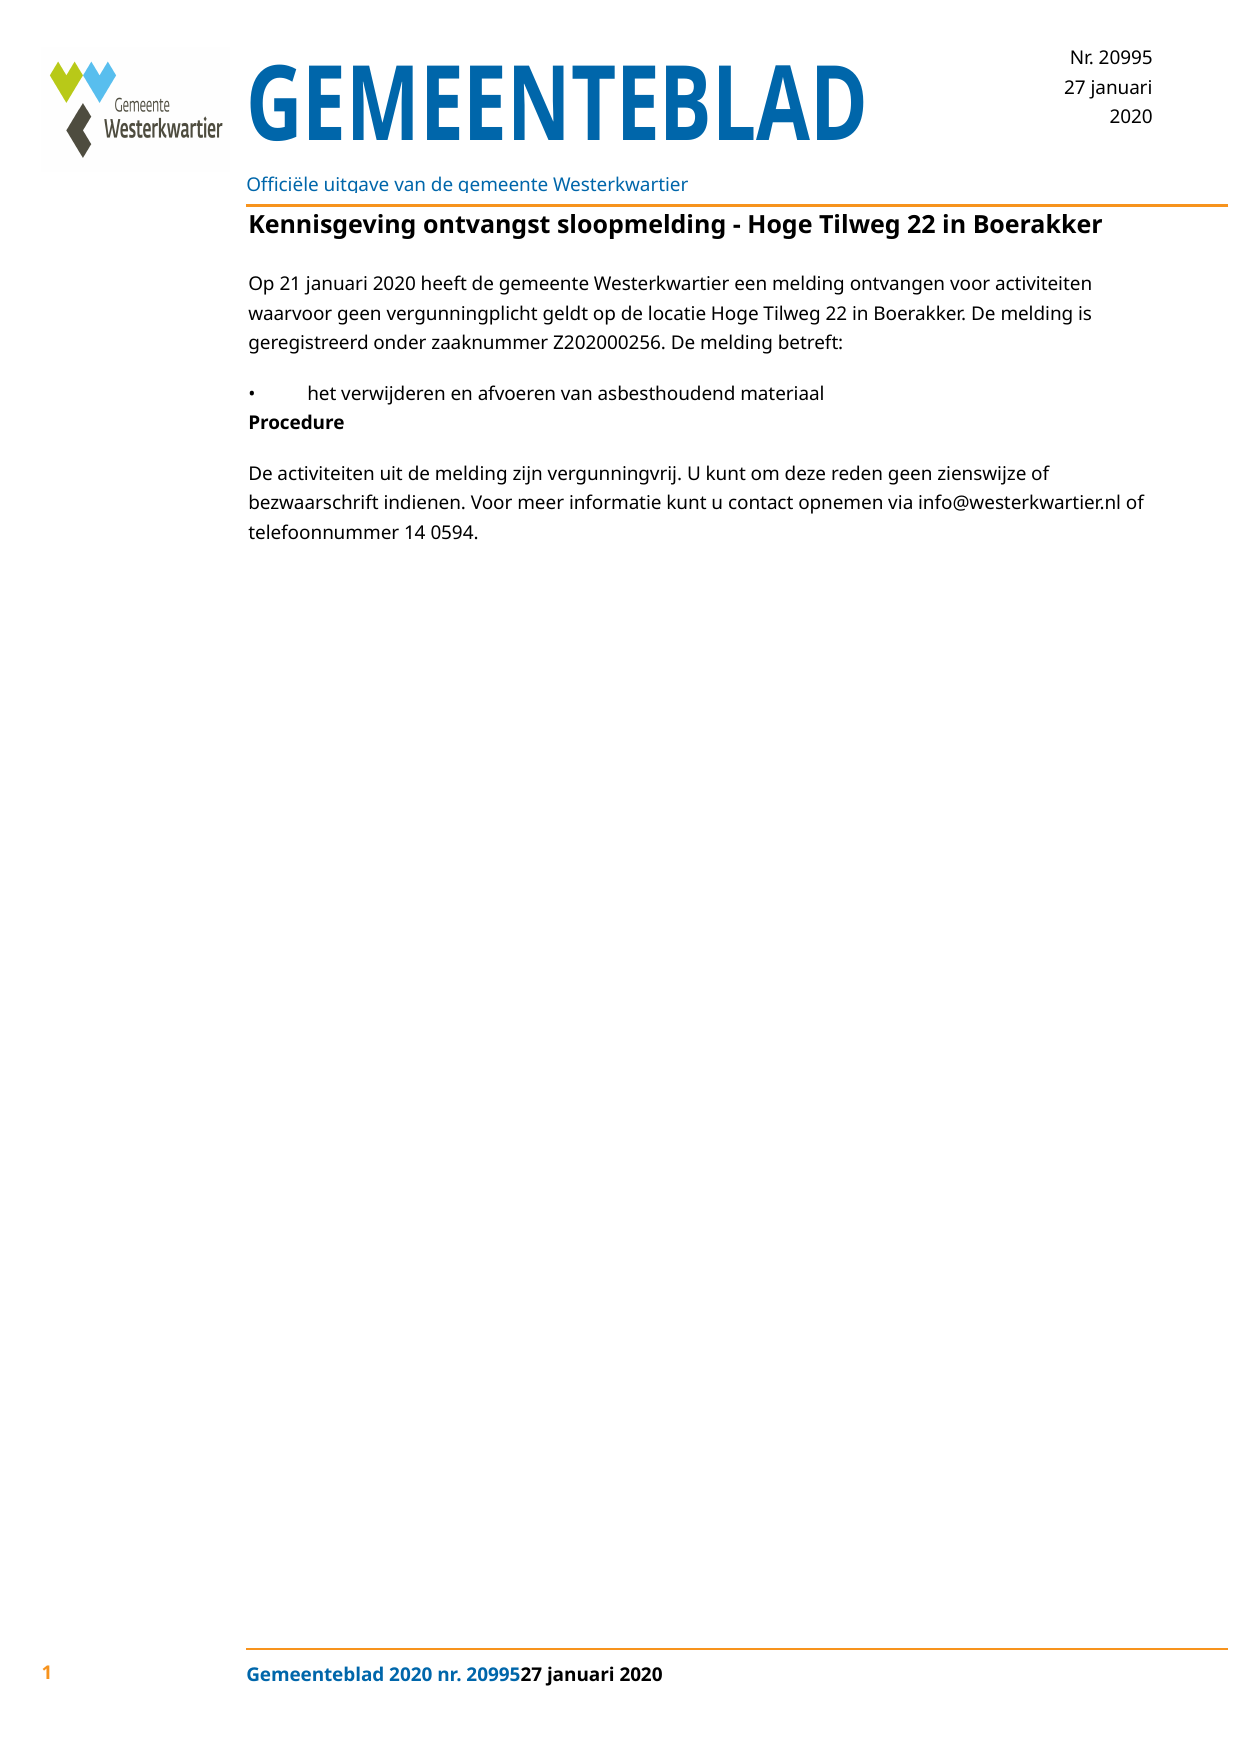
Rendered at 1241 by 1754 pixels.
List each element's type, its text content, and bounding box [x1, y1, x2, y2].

text Kennisgeving ontvangst sloopmelding - Hoge Tilweg 22 in Boerakker [248, 207, 1152, 241]
text De activiteiten uit de melding zijn vergunningvrij. U kunt om deze reden geen zienswijze of bezwaarschrift indienen. Voor meer informatie kunt u contact opnemen via info@westerkwartier.nl of telefoonnummer 14 0594. [248, 460, 1152, 545]
text Procedure [248, 409, 1152, 435]
list het verwijderen en afvoeren van asbesthoudend materiaal [248, 380, 1152, 406]
text Op 21 januari 2020 heeft de gemeente Westerkwartier een melding ontvangen voor activiteiten waarvoor geen vergunningplicht geldt op de locatie Hoge Tilweg 22 in Boerakker. De melding is geregistreerd onder zaaknummer Z202000256. De melding betreft: [248, 270, 1152, 355]
picture [41, 47, 231, 172]
